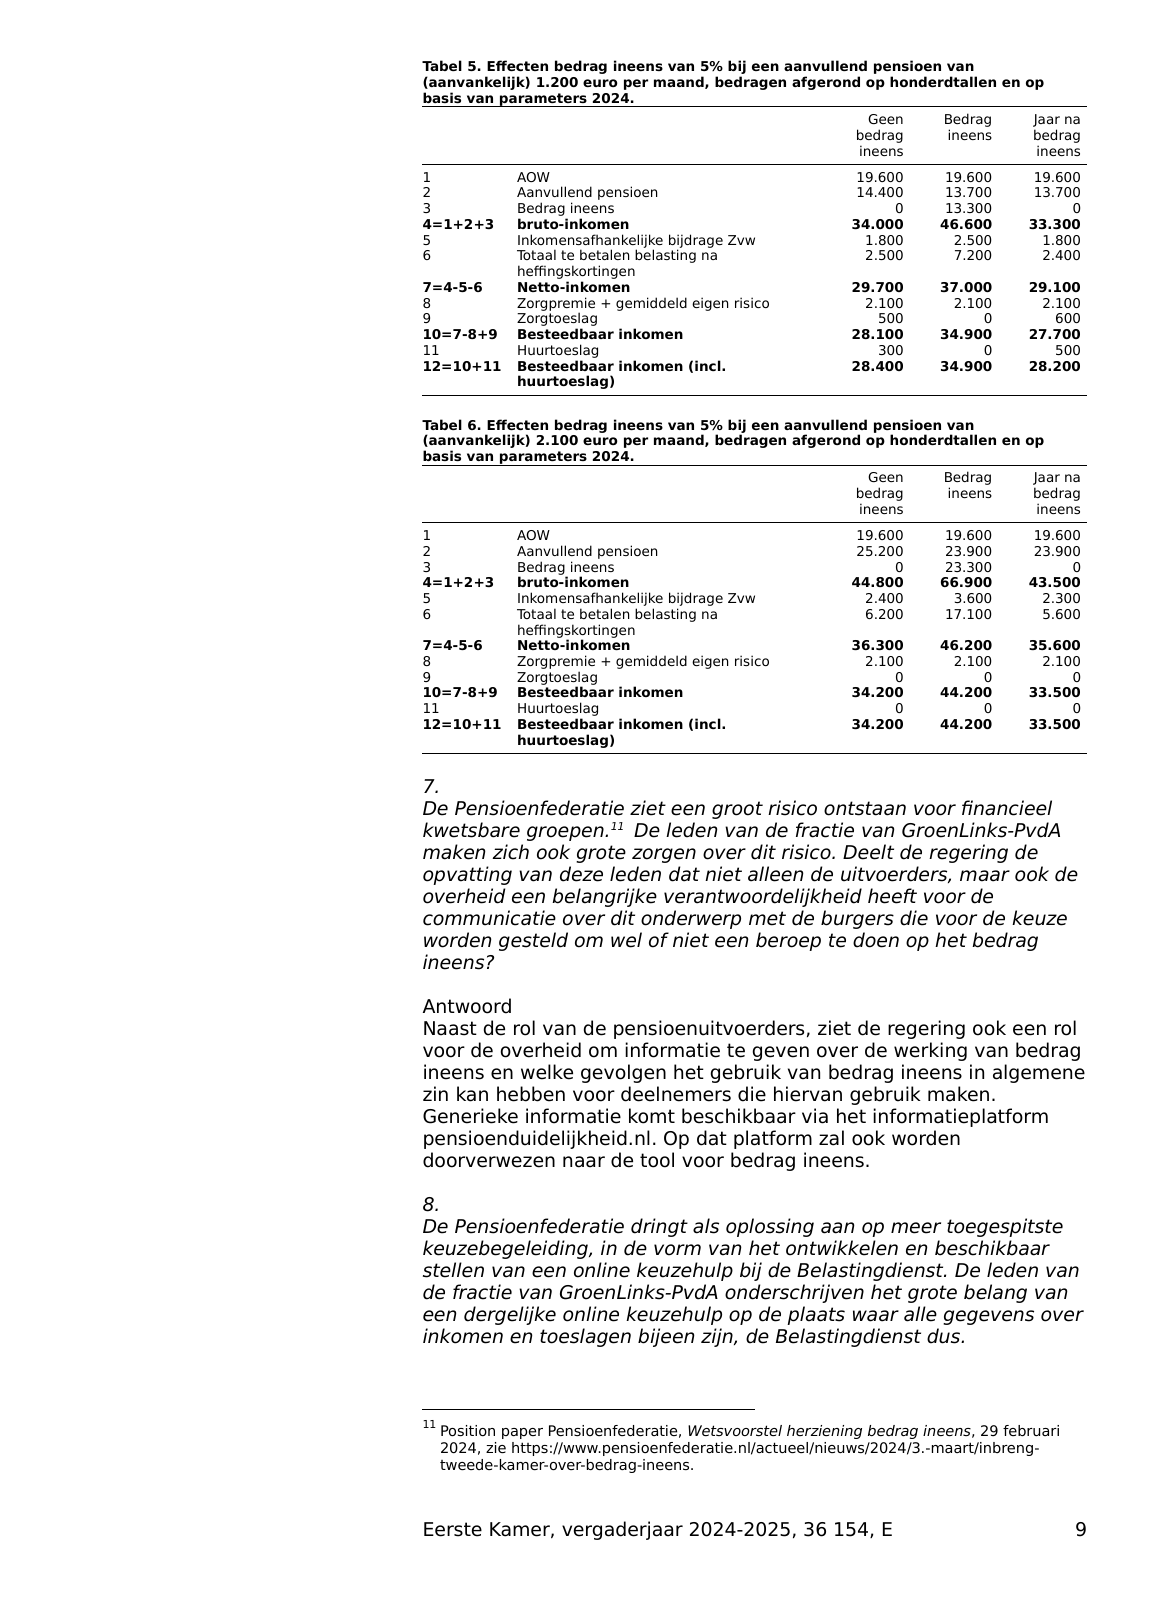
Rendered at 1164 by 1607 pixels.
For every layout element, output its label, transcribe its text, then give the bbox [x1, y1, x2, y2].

table_cell 500 [998, 343, 1087, 358]
table_cell 2 [422, 544, 511, 559]
table_cell 7=4-5-6 [422, 280, 511, 295]
table_cell 23.900 [910, 544, 998, 559]
text Position paper Pensioenfederatie, Wetsvoorstel herziening bedrag ineens, 29 februari 2024, zie https://www.pensioenfederatie.nl/actueel/nieuws/2024/3.-maart/inbreng-tweede-kamer-over-bedrag-ineens. [422, 1418, 1087, 1474]
table_header Tabel 5. Effecten bedrag ineens van 5% bij een aanvullend pensioen van (aanvankelijk) 1.200 euro per maand, bedragen afgerond op honderdtallen en op basis van parameters 2024. [422, 59, 1087, 106]
text De Pensioenfederatie ziet een groot risico ontstaan voor financieel kwetsbare groepen. De leden van de fractie van GroenLinks-PvdA maken zich ook grote zorgen over dit risico. Deelt de regering de opvatting van deze leden dat niet alleen de uitvoerders, maar ook de overheid een belangrijke verantwoordelijkheid heeft voor de communicatie over dit onderwerp met de burgers die voor de keuze worden gesteld om wel of niet een beroep te doen op het bedrag ineens? [422, 798, 1087, 974]
table_cell 600 [998, 311, 1087, 327]
table_cell 2.500 [910, 233, 998, 248]
table_cell 11 [422, 701, 511, 717]
table_cell [511, 466, 821, 522]
table_cell [422, 466, 511, 522]
table_cell Besteedbaar inkomen [511, 327, 821, 343]
table_cell Zorgtoeslag [511, 670, 821, 685]
table_cell 34.200 [821, 685, 909, 701]
table_cell 13.300 [910, 201, 998, 217]
table_cell 29.100 [998, 280, 1087, 295]
table_cell [422, 107, 511, 164]
table_cell 6 [422, 607, 511, 638]
table_cell 23.300 [910, 559, 998, 575]
table_cell 0 [998, 701, 1087, 717]
table_cell Totaal te betalen belasting na heffingskortingen [511, 248, 821, 280]
table_cell 46.200 [910, 638, 998, 654]
table_cell Zorgpremie + gemiddeld eigen risico [511, 654, 821, 669]
table_cell 9 [422, 311, 511, 327]
text De Pensioenfederatie dringt als oplossing aan op meer toegespitste keuzebegeleiding, in de vorm van het ontwikkelen en beschikbaar stellen van een online keuzehulp bij de Belastingdienst. De leden van de fractie van GroenLinks-PvdA onderschrijven het grote belang van een dergelijke online keuzehulp op de plaats waar alle gegevens over inkomen en toeslagen bijeen zijn, de Belastingdienst dus. [422, 1216, 1087, 1348]
table_cell Netto-inkomen [511, 638, 821, 654]
table_cell Jaar na bedrag ineens [998, 466, 1087, 522]
table_cell Huurtoeslag [511, 343, 821, 358]
table_cell 13.700 [998, 185, 1087, 201]
table_cell 4=1+2+3 [422, 575, 511, 591]
table_cell 500 [821, 311, 909, 327]
table_cell 44.200 [910, 685, 998, 701]
table_cell 0 [910, 311, 998, 327]
table_cell 36.300 [821, 638, 909, 654]
table_cell 4=1+2+3 [422, 217, 511, 232]
table_cell 0 [821, 701, 909, 717]
table_cell 33.300 [998, 217, 1087, 232]
table_cell 12=10+11 [422, 717, 511, 753]
table_cell 28.400 [821, 358, 909, 394]
table_cell 3 [422, 201, 511, 217]
table_cell 10=7-8+9 [422, 685, 511, 701]
table_cell 300 [821, 343, 909, 358]
table_cell 28.100 [821, 327, 909, 343]
table_cell 10=7-8+9 [422, 327, 511, 343]
table_cell Inkomensafhankelijke bijdrage Zvw [511, 233, 821, 248]
table_cell 43.500 [998, 575, 1087, 591]
table_cell 3.600 [910, 591, 998, 607]
table_cell 0 [998, 670, 1087, 685]
table_cell Bedrag ineens [910, 107, 998, 164]
table_cell 13.700 [910, 185, 998, 201]
table_cell 5.600 [998, 607, 1087, 638]
table_cell 0 [821, 670, 909, 685]
table_cell 2.100 [910, 295, 998, 311]
table_cell 6.200 [821, 607, 909, 638]
table_cell 2.100 [821, 295, 909, 311]
table_cell AOW [511, 165, 821, 185]
table_cell 3 [422, 559, 511, 575]
table_cell 19.600 [910, 165, 998, 185]
table_cell 14.400 [821, 185, 909, 201]
table_cell 5 [422, 233, 511, 248]
table_header Tabel 6. Effecten bedrag ineens van 5% bij een aanvullend pensioen van (aanvankelijk) 2.100 euro per maand, bedragen afgerond op honderdtallen en op basis van parameters 2024. [422, 418, 1087, 464]
table_cell Aanvullend pensioen [511, 544, 821, 559]
table_cell 0 [910, 701, 998, 717]
table_cell 19.600 [821, 523, 909, 544]
table_cell 12=10+11 [422, 358, 511, 394]
table_cell 5 [422, 591, 511, 607]
table_cell Geen bedrag ineens [821, 466, 909, 522]
table_cell 34.900 [910, 358, 998, 394]
table_cell 34.000 [821, 217, 909, 232]
table_cell 0 [998, 559, 1087, 575]
table_cell Bedrag ineens [910, 466, 998, 522]
text Antwoord [422, 996, 1087, 1018]
table_cell Inkomensafhankelijke bijdrage Zvw [511, 591, 821, 607]
table_cell 34.200 [821, 717, 909, 753]
table_cell Besteedbaar inkomen (incl. huurtoeslag) [511, 358, 821, 394]
table_cell 33.500 [998, 685, 1087, 701]
table_cell 6 [422, 248, 511, 280]
text 7. [422, 776, 1087, 798]
table_cell 44.800 [821, 575, 909, 591]
table_cell 2.100 [998, 654, 1087, 669]
table_cell 23.900 [998, 544, 1087, 559]
table_cell 1 [422, 523, 511, 544]
table_cell AOW [511, 523, 821, 544]
table_cell 0 [821, 201, 909, 217]
table_cell 0 [910, 343, 998, 358]
table_cell 8 [422, 654, 511, 669]
table_cell 19.600 [910, 523, 998, 544]
table_cell 0 [821, 559, 909, 575]
table_cell Huurtoeslag [511, 701, 821, 717]
table_cell 8 [422, 295, 511, 311]
table_cell 27.700 [998, 327, 1087, 343]
table_cell 2.100 [998, 295, 1087, 311]
table_cell 0 [910, 670, 998, 685]
table_cell 25.200 [821, 544, 909, 559]
table_cell 1 [422, 165, 511, 185]
table_cell 19.600 [821, 165, 909, 185]
table_cell bruto-inkomen [511, 217, 821, 232]
text Naast de rol van de pensioenuitvoerders, ziet de regering ook een rol voor de overheid om informatie te geven over de werking van bedrag ineens en welke gevolgen het gebruik van bedrag ineens in algemene zin kan hebben voor deelnemers die hiervan gebruik maken. Generieke informatie komt beschikbaar via het informatieplatform pensioenduidelijkheid.nl. Op dat platform zal ook worden doorverwezen naar de tool voor bedrag ineens. [422, 1018, 1087, 1172]
table_cell 2 [422, 185, 511, 201]
table_cell 2.300 [998, 591, 1087, 607]
table_cell Netto-inkomen [511, 280, 821, 295]
table_cell Bedrag ineens [511, 201, 821, 217]
table_cell 7=4-5-6 [422, 638, 511, 654]
table_cell bruto-inkomen [511, 575, 821, 591]
table_cell Besteedbaar inkomen [511, 685, 821, 701]
table_cell 1.800 [998, 233, 1087, 248]
table_cell 2.100 [910, 654, 998, 669]
table_cell 2.400 [821, 591, 909, 607]
table_cell [511, 107, 821, 164]
table_cell 11 [422, 343, 511, 358]
table_cell 7.200 [910, 248, 998, 280]
table_cell Zorgpremie + gemiddeld eigen risico [511, 295, 821, 311]
table_cell 0 [998, 201, 1087, 217]
table_cell Besteedbaar inkomen (incl. huurtoeslag) [511, 717, 821, 753]
text 8. [422, 1194, 1087, 1216]
table_cell 66.900 [910, 575, 998, 591]
table_cell Aanvullend pensioen [511, 185, 821, 201]
table_cell 2.400 [998, 248, 1087, 280]
table_cell 33.500 [998, 717, 1087, 753]
table_cell 1.800 [821, 233, 909, 248]
table_cell Totaal te betalen belasting na heffingskortingen [511, 607, 821, 638]
table_cell 37.000 [910, 280, 998, 295]
table_cell Jaar na bedrag ineens [998, 107, 1087, 164]
table_cell 19.600 [998, 165, 1087, 185]
table_cell 35.600 [998, 638, 1087, 654]
table_cell 2.500 [821, 248, 909, 280]
table_cell 29.700 [821, 280, 909, 295]
table_cell Geen bedrag ineens [821, 107, 909, 164]
table_cell 2.100 [821, 654, 909, 669]
table_cell 44.200 [910, 717, 998, 753]
table_cell 34.900 [910, 327, 998, 343]
table_cell Zorgtoeslag [511, 311, 821, 327]
table_cell 19.600 [998, 523, 1087, 544]
table_cell 46.600 [910, 217, 998, 232]
table_cell Bedrag ineens [511, 559, 821, 575]
table_cell 9 [422, 670, 511, 685]
table_cell 17.100 [910, 607, 998, 638]
table_cell 28.200 [998, 358, 1087, 394]
